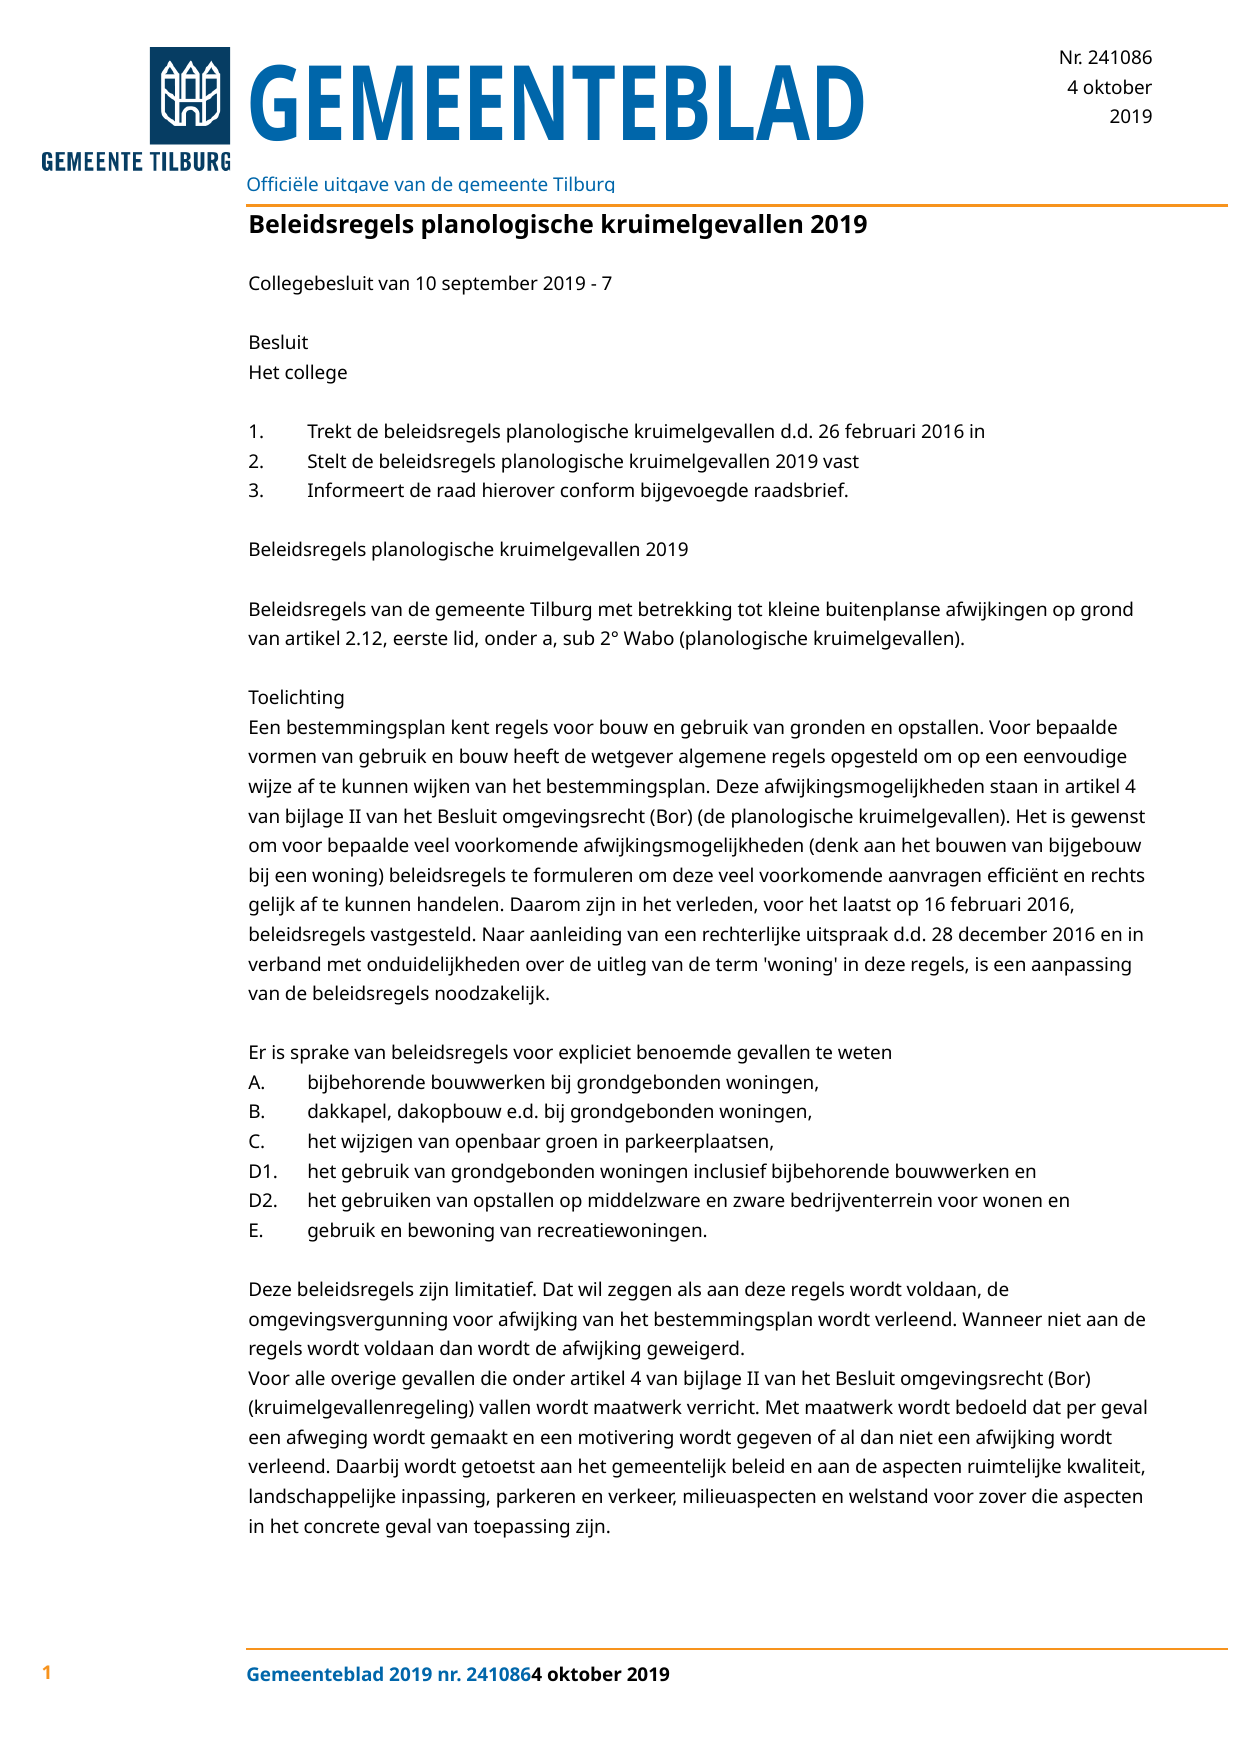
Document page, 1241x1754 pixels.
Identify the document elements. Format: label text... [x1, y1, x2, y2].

text Toelichting [248, 684, 1152, 710]
list Informeert de raad hierover conform bijgevoegde raadsbrief. [248, 477, 1152, 503]
text Een bestemmingsplan kent regels voor bouw en gebruik van gronden en opstallen. Voor bepaalde vormen van gebruik en bouw heeft de wetgever algemene regels opgesteld om op een eenvoudige wijze af te kunnen wijken van het bestemmingsplan. Deze afwijkingsmogelijkheden staan in artikel 4 van bijlage II van het Besluit omgevingsrecht (Bor) (de planologische kruimelgevallen). Het is gewenst om voor bepaalde veel voorkomende afwijkingsmogelijkheden (denk aan het bouwen van bijgebouw bij een woning) beleidsregels te formuleren om deze veel voorkomende aanvragen efficiënt en rechts gelijk af te kunnen handelen. Daarom zijn in het verleden, voor het laatst op 16 februari 2016, beleidsregels vastgesteld. Naar aanleiding van een rechterlijke uitspraak d.d. 28 december 2016 en in verband met onduidelijkheden over de uitleg van de term 'woning' in deze regels, is een aanpassing van de beleidsregels noodzakelijk. [248, 714, 1152, 1006]
list dakkapel, dakopbouw e.d. bij grondgebonden woningen, [248, 1099, 1152, 1124]
text Voor alle overige gevallen die onder artikel 4 van bijlage II van het Besluit omgevingsrecht (Bor) (kruimelgevallenregeling) vallen wordt maatwerk verricht. Met maatwerk wordt bedoeld dat per geval een afweging wordt gemaakt en een motivering wordt gegeven of al dan niet een afwijking wordt verleend. Daarbij wordt getoetst aan het gemeentelijk beleid en aan de aspecten ruimtelijke kwaliteit, landschappelijke inpassing, parkeren en verkeer, milieuaspecten en welstand voor zover die aspecten in het concrete geval van toepassing zijn. [248, 1365, 1152, 1538]
text Beleidsregels planologische kruimelgevallen 2019 [248, 537, 1152, 562]
text Besluit [248, 329, 1152, 355]
picture [41, 47, 231, 172]
list gebruik en bewoning van recreatiewoningen. [248, 1217, 1152, 1243]
list Stelt de beleidsregels planologische kruimelgevallen 2019 vast [248, 448, 1152, 473]
text Het college [248, 359, 1152, 385]
list bijbehorende bouwwerken bij grondgebonden woningen, [248, 1069, 1152, 1095]
text Deze beleidsregels zijn limitatief. Dat wil zeggen als aan deze regels wordt voldaan, de omgevingsvergunning voor afwijking van het bestemmingsplan wordt verleend. Wanneer niet aan de regels wordt voldaan dan wordt de afwijking geweigerd. [248, 1276, 1152, 1361]
list Trekt de beleidsregels planologische kruimelgevallen d.d. 26 februari 2016 in [248, 418, 1152, 444]
list het gebruiken van opstallen op middelzware en zware bedrijventerrein voor wonen en [248, 1187, 1152, 1213]
text Beleidsregels planologische kruimelgevallen 2019 [248, 207, 1152, 241]
text Beleidsregels van de gemeente Tilburg met betrekking tot kleine buitenplanse afwijkingen op grond van artikel 2.12, eerste lid, onder a, sub 2° Wabo (planologische kruimelgevallen). [248, 596, 1152, 651]
text Collegebesluit van 10 september 2019 - 7 [248, 270, 1152, 296]
list het gebruik van grondgebonden woningen inclusief bijbehorende bouwwerken en [248, 1158, 1152, 1183]
list het wijzigen van openbaar groen in parkeerplaatsen, [248, 1128, 1152, 1154]
text Er is sprake van beleidsregels voor expliciet benoemde gevallen te weten [248, 1039, 1152, 1065]
